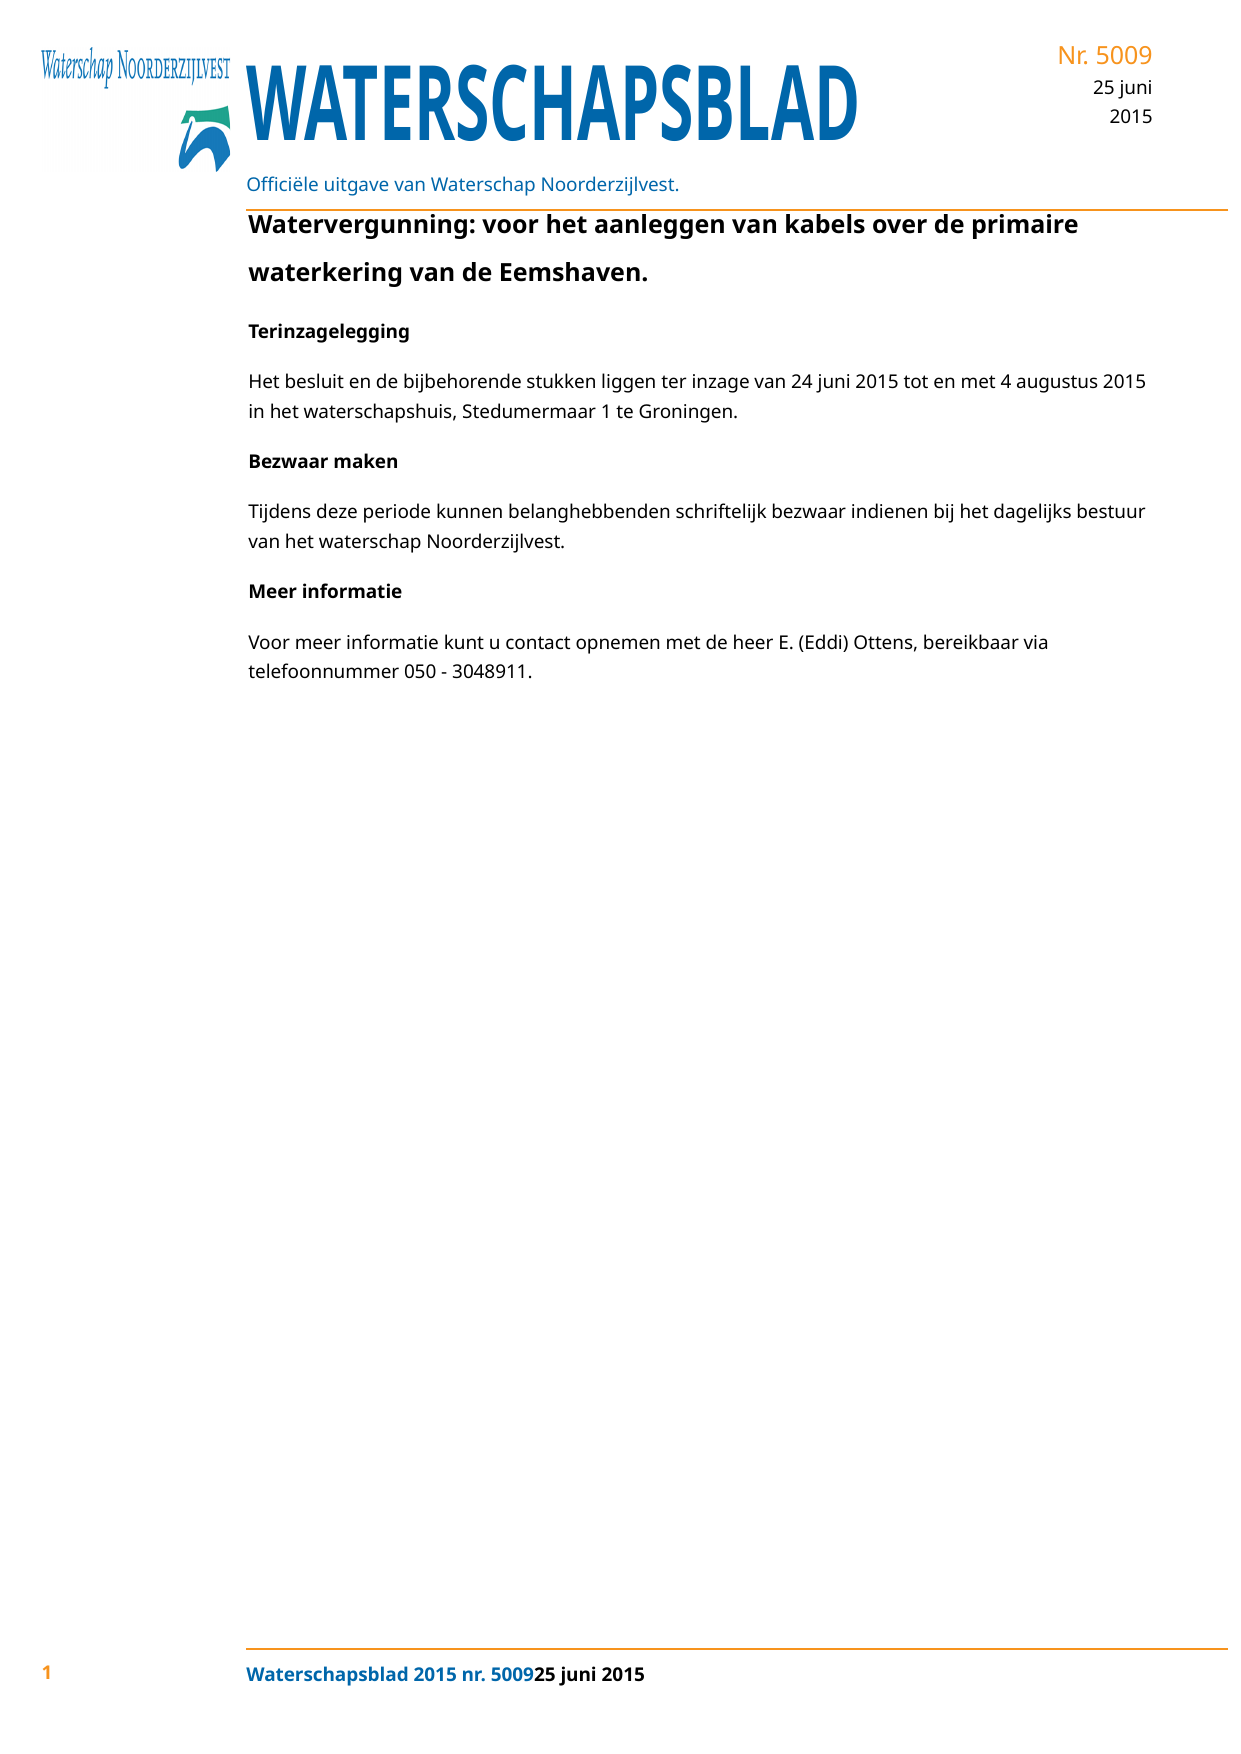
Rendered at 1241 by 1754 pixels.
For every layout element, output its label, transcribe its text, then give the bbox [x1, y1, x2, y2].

text Voor meer informatie kunt u contact opnemen met de heer E. (Eddi) Ottens, bereikbaar via telefoonnummer 050 - 3048911. [248, 629, 1152, 684]
picture [41, 47, 231, 172]
text Terinzagelegging [248, 318, 1152, 344]
text Meer informatie [248, 579, 1152, 604]
text Bezwaar maken [248, 448, 1152, 474]
text Watervergunning: voor het aanleggen van kabels over de primaire waterkering van de Eemshaven. [248, 211, 1152, 288]
text Het besluit en de bijbehorende stukken liggen ter inzage van 24 juni 2015 tot en met 4 augustus 2015 in het waterschapshuis, Stedumermaar 1 te Groningen. [248, 368, 1152, 424]
text Tijdens deze periode kunnen belanghebbenden schriftelijk bezwaar indienen bij het dagelijks bestuur van het waterschap Noorderzijlvest. [248, 499, 1152, 554]
